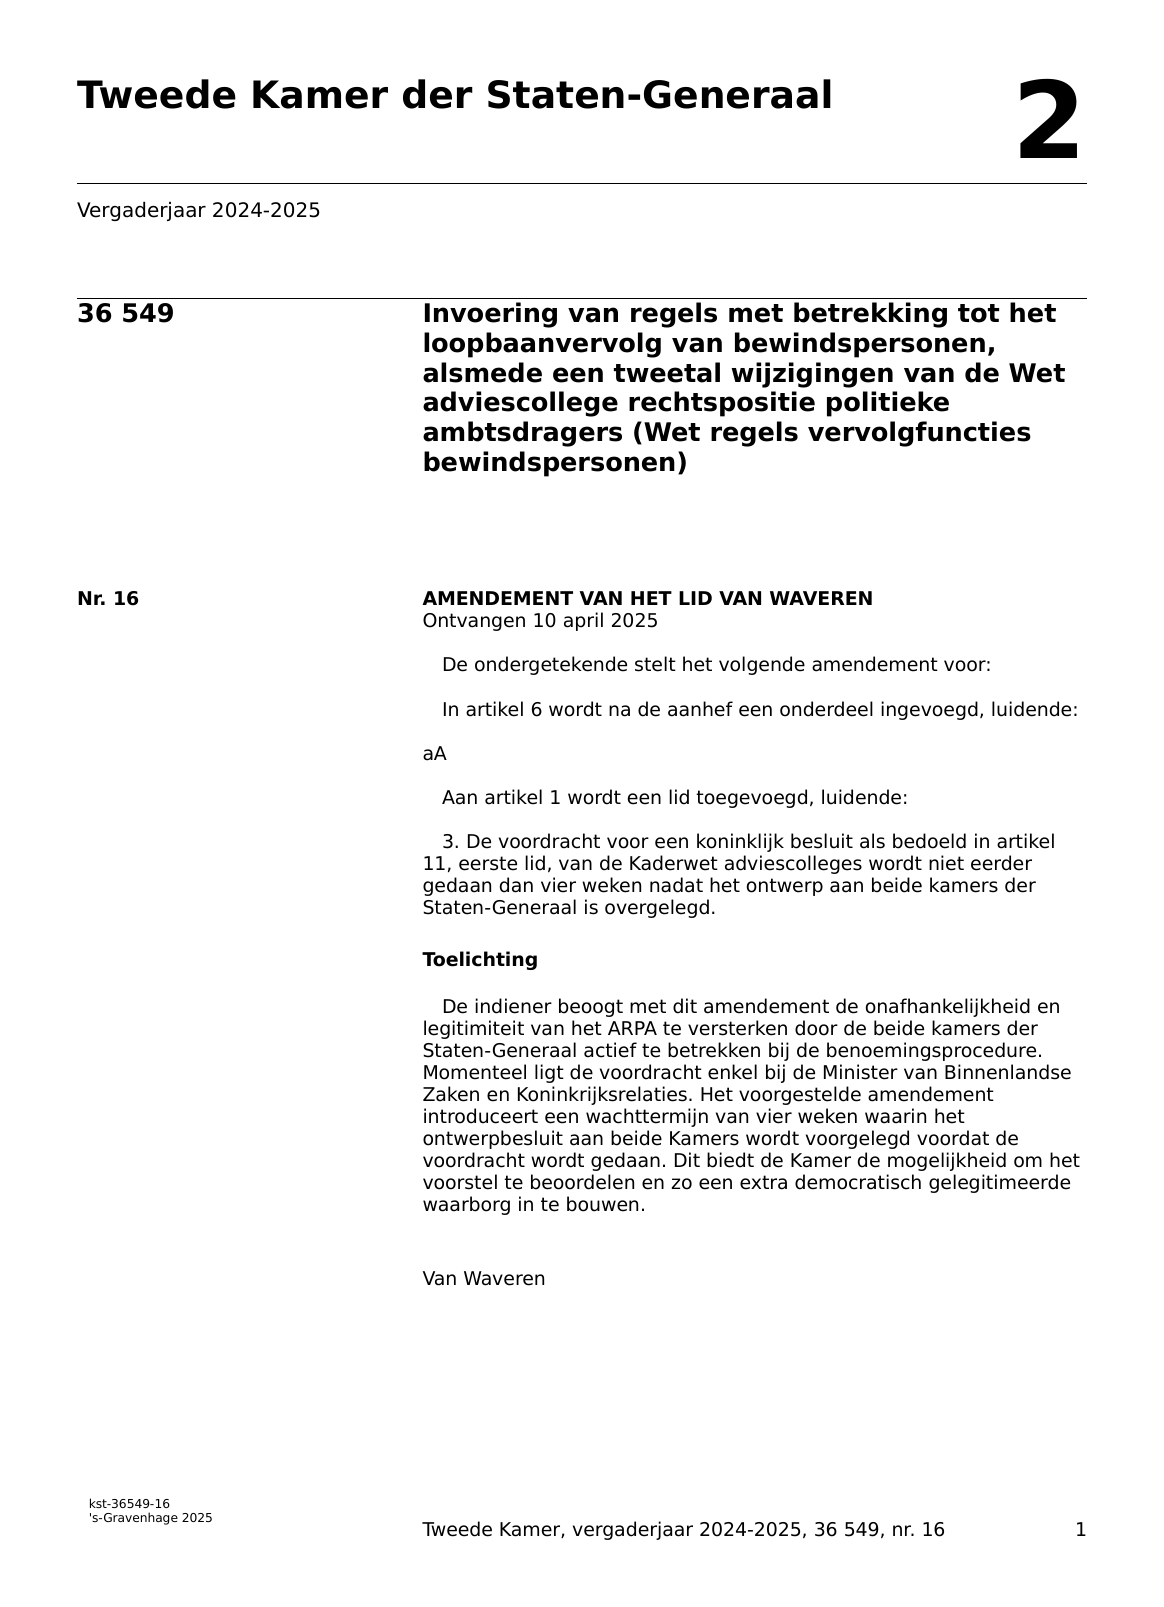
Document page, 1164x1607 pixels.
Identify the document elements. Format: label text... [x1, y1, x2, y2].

table_header Tweede Kamer der Staten-Generaal [77, 59, 886, 183]
text kst-36549-16 [88, 1497, 323, 1511]
text Aan artikel 1 wordt een lid toegevoegd, luidende: [422, 787, 1087, 809]
text De indiener beoogt met dit amendement de onafhankelijkheid en legitimiteit van het ARPA te versterken door de beide kamers der Staten-Generaal actief te betrekken bij de benoemingsprocedure. Momenteel ligt de voordracht enkel bij de Minister van Binnenlandse Zaken en Koninkrijksrelaties. Het voorgestelde amendement introduceert een wachttermijn van vier weken waarin het ontwerpbesluit aan beide Kamers wordt voorgelegd voordat de voordracht wordt gedaan. Dit biedt de Kamer de mogelijkheid om het voorstel te beoordelen en zo een extra democratisch gelegitimeerde waarborg in te bouwen. [422, 996, 1087, 1216]
table_header 2 [886, 59, 1087, 183]
text In artikel 6 wordt na de aanhef een onderdeel ingevoegd, luidende: [422, 698, 1087, 720]
text De ondergetekende stelt het volgende amendement voor: [422, 654, 1087, 676]
table_cell Vergaderjaar 2024-2025 [77, 184, 1087, 298]
text aA [422, 743, 1087, 764]
subtitle 36 549 Invoering van regels met betrekking tot het loopbaanvervolg van bewindspersonen, alsmede een tweetal wijzigingen van de Wet adviescollege rechtspositie politieke ambtsdragers (Wet regels vervolgfuncties bewindspersonen) [77, 299, 1087, 477]
text 3. De voordracht voor een koninklijk besluit als bedoeld in artikel 11, eerste lid, van de Kaderwet adviescolleges wordt niet eerder gedaan dan vier weken nadat het ontwerp aan beide kamers der Staten-Generaal is overgelegd. [422, 831, 1087, 919]
text Ontvangen 10 april 2025 [422, 610, 1087, 632]
subtitle Toelichting [422, 949, 1087, 971]
text 's-Gravenhage 2025 [88, 1511, 323, 1525]
subtitle Nr. 16 AMENDEMENT VAN HET LID VAN WAVEREN [77, 588, 1087, 610]
text Van Waveren [422, 1246, 1087, 1289]
